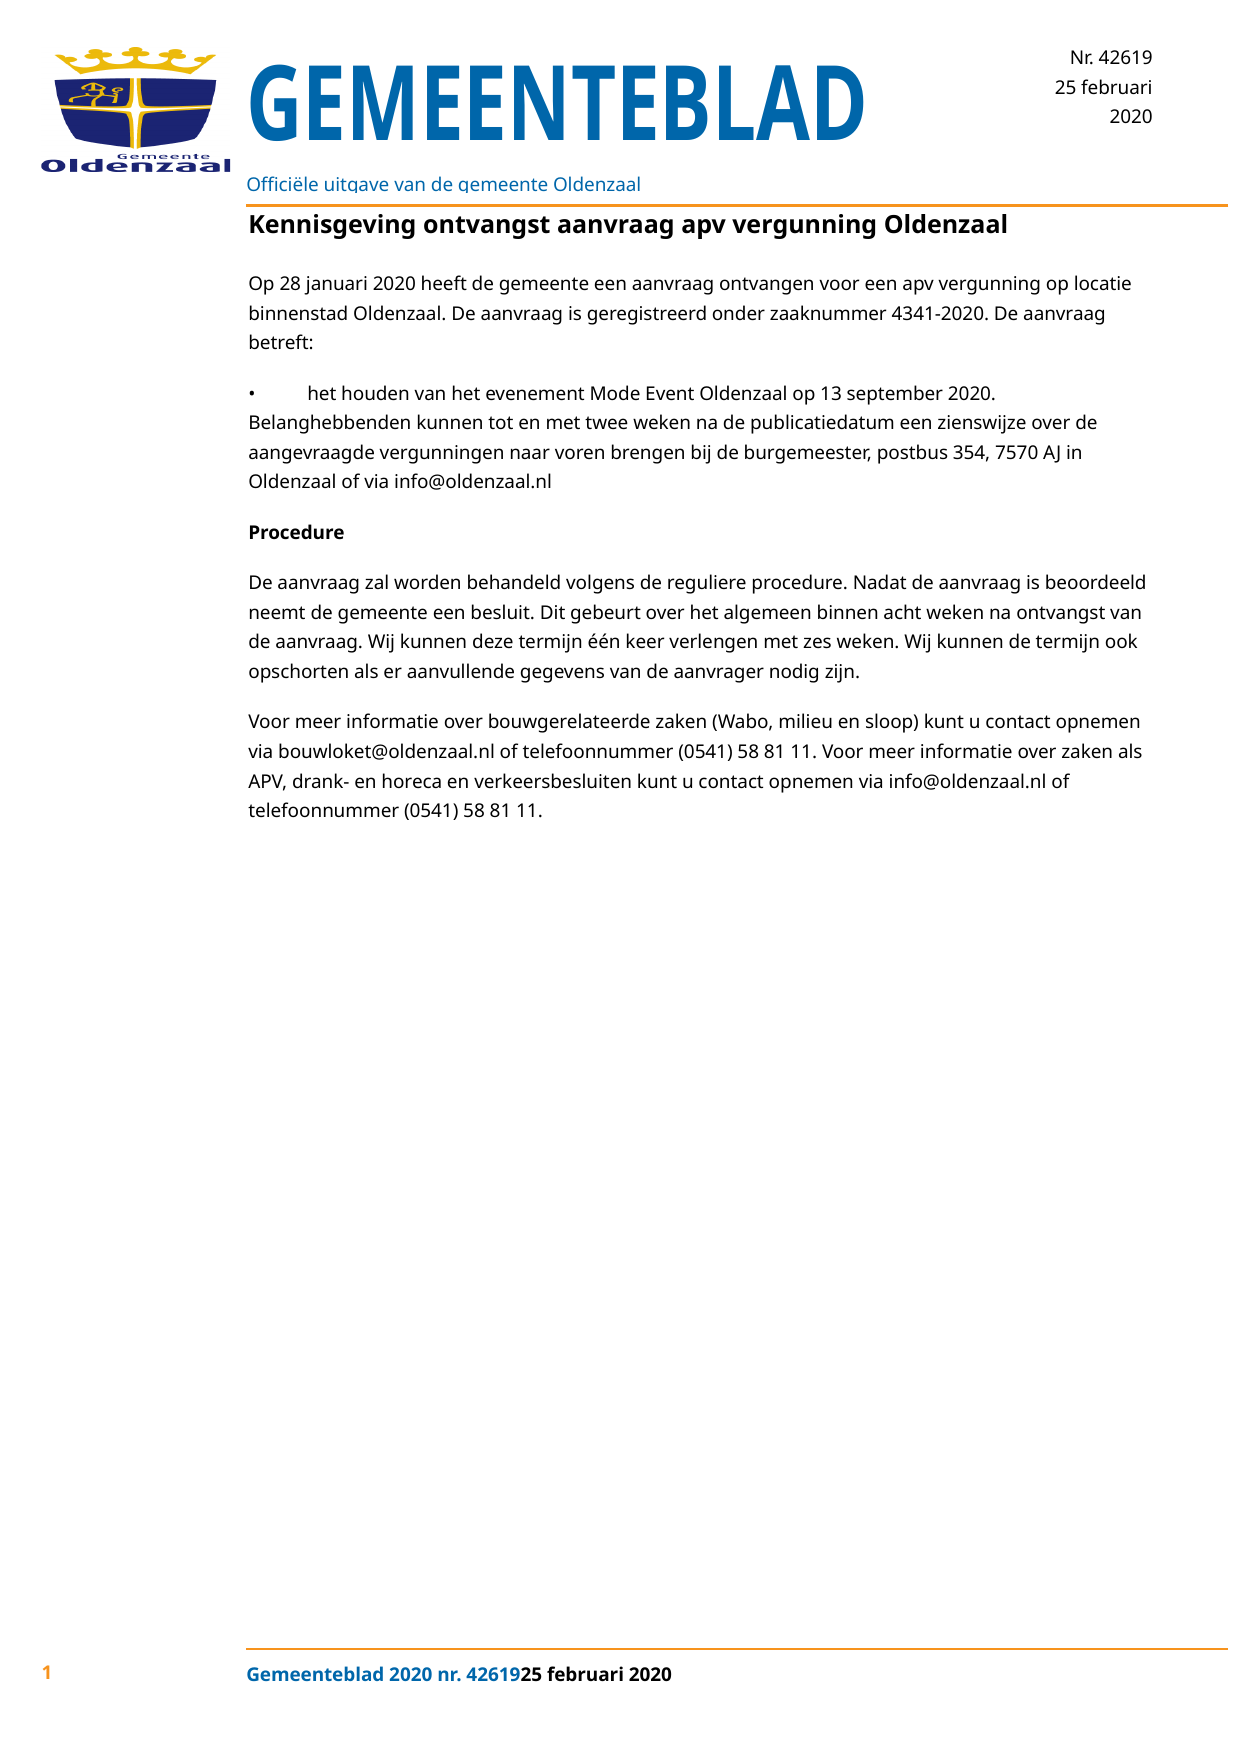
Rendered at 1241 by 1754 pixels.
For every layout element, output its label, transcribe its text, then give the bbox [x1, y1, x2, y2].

text Belanghebbenden kunnen tot en met twee weken na de publicatiedatum een zienswijze over de aangevraagde vergunningen naar voren brengen bij de burgemeester, postbus 354, 7570 AJ in Oldenzaal of via info@oldenzaal.nl [248, 409, 1152, 494]
text Op 28 januari 2020 heeft de gemeente een aanvraag ontvangen voor een apv vergunning op locatie binnenstad Oldenzaal. De aanvraag is geregistreerd onder zaaknummer 4341-2020. De aanvraag betreft: [248, 270, 1152, 355]
text De aanvraag zal worden behandeld volgens de reguliere procedure. Nadat de aanvraag is beoordeeld neemt de gemeente een besluit. Dit gebeurt over het algemeen binnen acht weken na ontvangst van de aanvraag. Wij kunnen deze termijn één keer verlengen met zes weken. Wij kunnen de termijn ook opschorten als er aanvullende gegevens van de aanvrager nodig zijn. [248, 569, 1152, 684]
text Kennisgeving ontvangst aanvraag apv vergunning Oldenzaal [248, 207, 1152, 241]
list het houden van het evenement Mode Event Oldenzaal op 13 september 2020. [248, 380, 1152, 406]
text Procedure [248, 519, 1152, 545]
picture [41, 47, 231, 172]
text Voor meer informatie over bouwgerelateerde zaken (Wabo, milieu en sloop) kunt u contact opnemen via bouwloket@oldenzaal.nl of telefoonnummer (0541) 58 81 11. Voor meer informatie over zaken als APV, drank- en horeca en verkeersbesluiten kunt u contact opnemen via info@oldenzaal.nl of telefoonnummer (0541) 58 81 11. [248, 709, 1152, 823]
